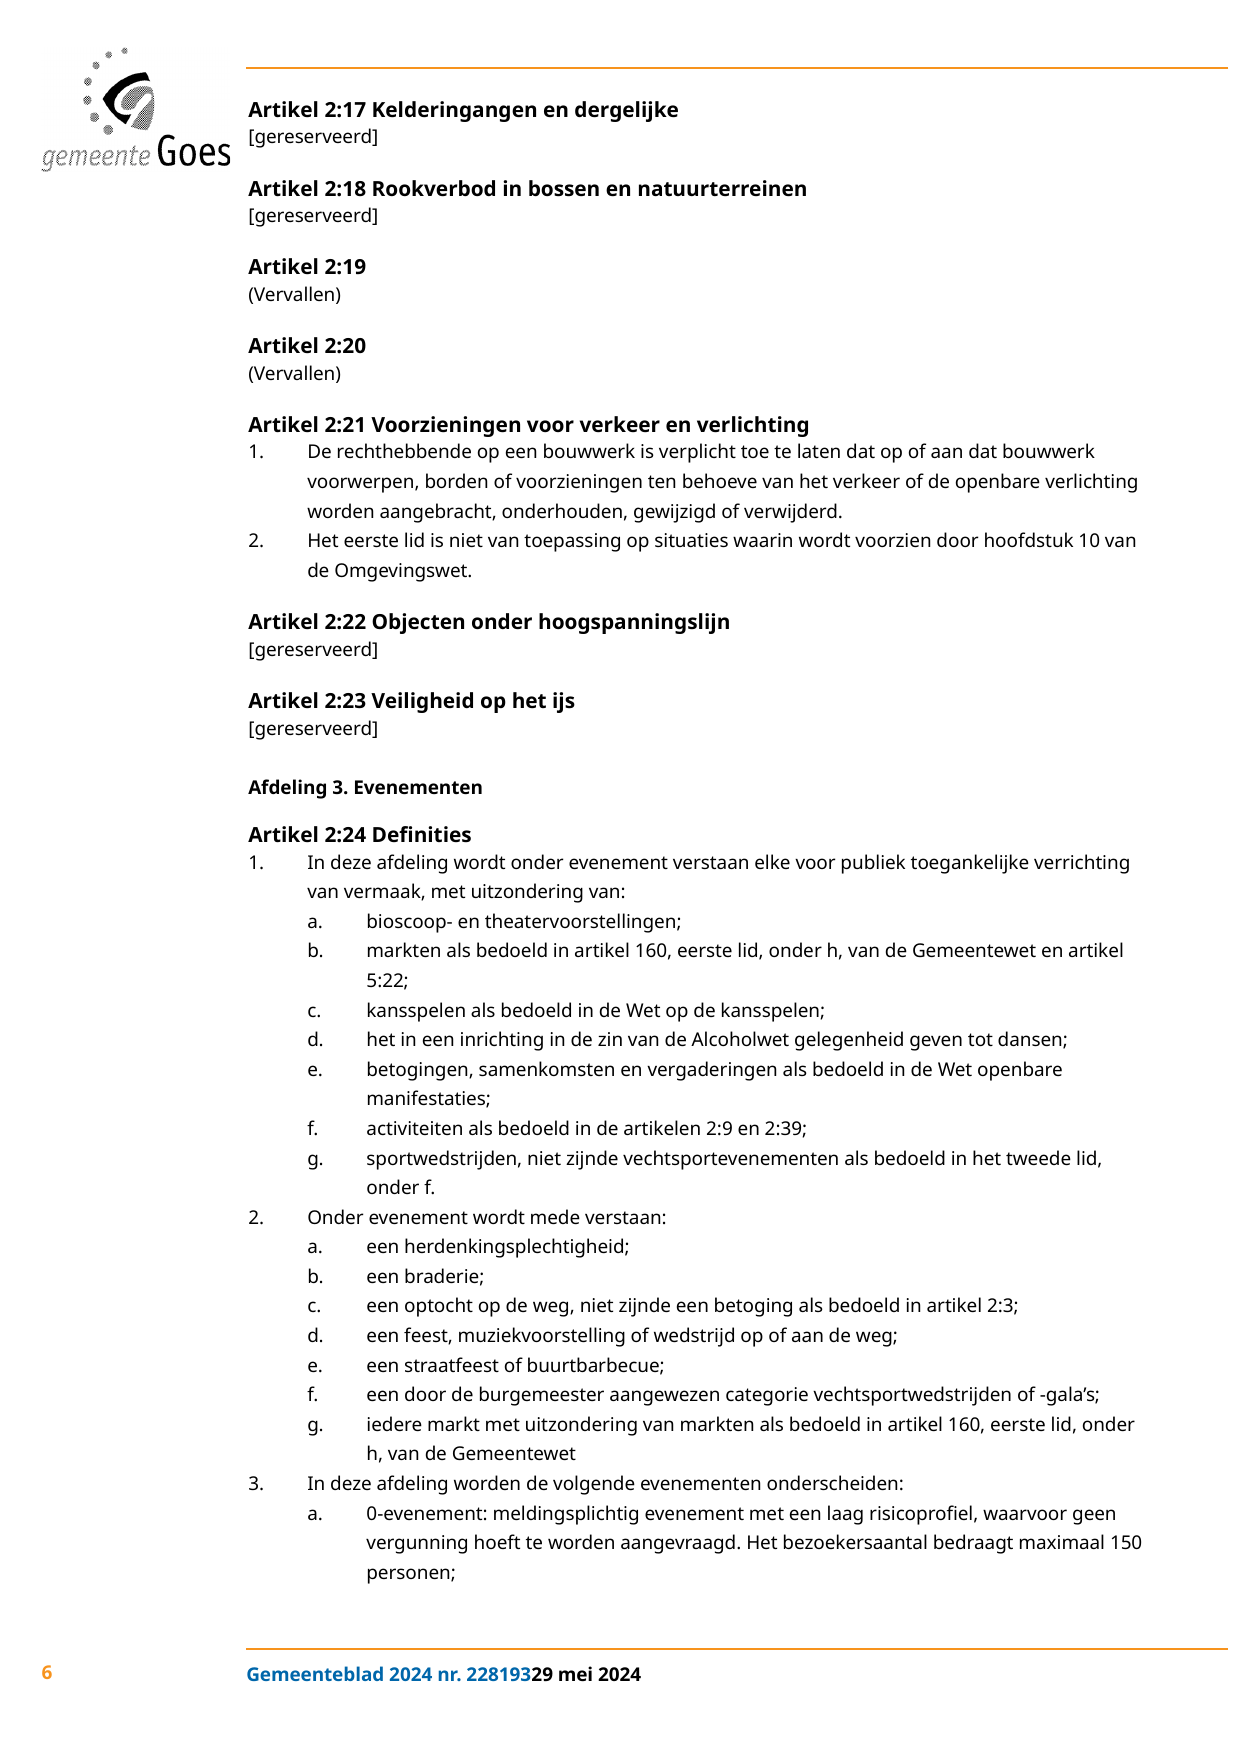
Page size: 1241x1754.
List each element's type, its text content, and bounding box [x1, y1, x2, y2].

text (Vervallen) [248, 360, 1152, 386]
list Onder evenement wordt mede verstaan: [248, 1204, 1152, 1229]
list een optocht op de weg, niet zijnde een betoging als bedoeld in artikel 2:3; [307, 1293, 1152, 1318]
list bioscoop- en theatervoorstellingen; [307, 908, 1152, 934]
list In deze afdeling wordt onder evenement verstaan elke voor publiek toegankelijke verrichting van vermaak, met uitzondering van: [248, 849, 1152, 904]
picture [41, 47, 231, 172]
text Artikel 2:19 [248, 252, 1152, 281]
text Artikel 2:23 Veiligheid op het ijs [248, 686, 1152, 715]
text Artikel 2:20 [248, 331, 1152, 360]
text Artikel 2:18 Rookverbod in bossen en natuurterreinen [248, 174, 1152, 202]
list In deze afdeling worden de volgende evenementen onderscheiden: [248, 1470, 1152, 1496]
list Het eerste lid is niet van toepassing op situaties waarin wordt voorzien door hoofdstuk 10 van de Omgevingswet. [248, 527, 1152, 583]
text [gereserveerd] [248, 715, 1152, 740]
text Afdeling 3. Evenementen [248, 774, 1152, 799]
text Artikel 2:17 Kelderingangen en dergelijke [248, 95, 1152, 123]
list een door de burgemeester aangewezen categorie vechtsportwedstrijden of -gala’s; [307, 1381, 1152, 1407]
list het in een inrichting in de zin van de Alcoholwet gelegenheid geven tot dansen; [307, 1026, 1152, 1052]
list een herdenkingsplechtigheid; [307, 1233, 1152, 1259]
text (Vervallen) [248, 281, 1152, 307]
list betogingen, samenkomsten en vergaderingen als bedoeld in de Wet openbare manifestaties; [307, 1056, 1152, 1111]
list iedere markt met uitzondering van markten als bedoeld in artikel 160, eerste lid, onder h, van de Gemeentewet [307, 1411, 1152, 1466]
text [gereserveerd] [248, 123, 1152, 149]
text Artikel 2:22 Objecten onder hoogspanningslijn [248, 607, 1152, 636]
text [gereserveerd] [248, 636, 1152, 662]
list markten als bedoeld in artikel 160, eerste lid, onder h, van de Gemeentewet en artikel 5:22; [307, 938, 1152, 993]
list kansspelen als bedoeld in de Wet op de kansspelen; [307, 997, 1152, 1022]
list De rechthebbende op een bouwwerk is verplicht toe te laten dat op of aan dat bouwwerk voorwerpen, borden of voorzieningen ten behoeve van het verkeer of de openbare verlichting worden aangebracht, onderhouden, gewijzigd of verwijderd. [248, 439, 1152, 523]
list een straatfeest of buurtbarbecue; [307, 1352, 1152, 1377]
list activiteiten als bedoeld in de artikelen 2:9 en 2:39; [307, 1115, 1152, 1141]
list een braderie; [307, 1263, 1152, 1289]
text Artikel 2:24 Definities [248, 820, 1152, 849]
list een feest, muziekvoorstelling of wedstrijd op of aan de weg; [307, 1322, 1152, 1348]
text Artikel 2:21 Voorzieningen voor verkeer en verlichting [248, 410, 1152, 439]
text [gereserveerd] [248, 202, 1152, 228]
list sportwedstrijden, niet zijnde vechtsportevenementen als bedoeld in het tweede lid, onder f. [307, 1145, 1152, 1200]
list 0-evenement: meldingsplichtig evenement met een laag risicoprofiel, waarvoor geen vergunning hoeft te worden aangevraagd. Het bezoekersaantal bedraagt maximaal 150 personen; [307, 1500, 1152, 1584]
